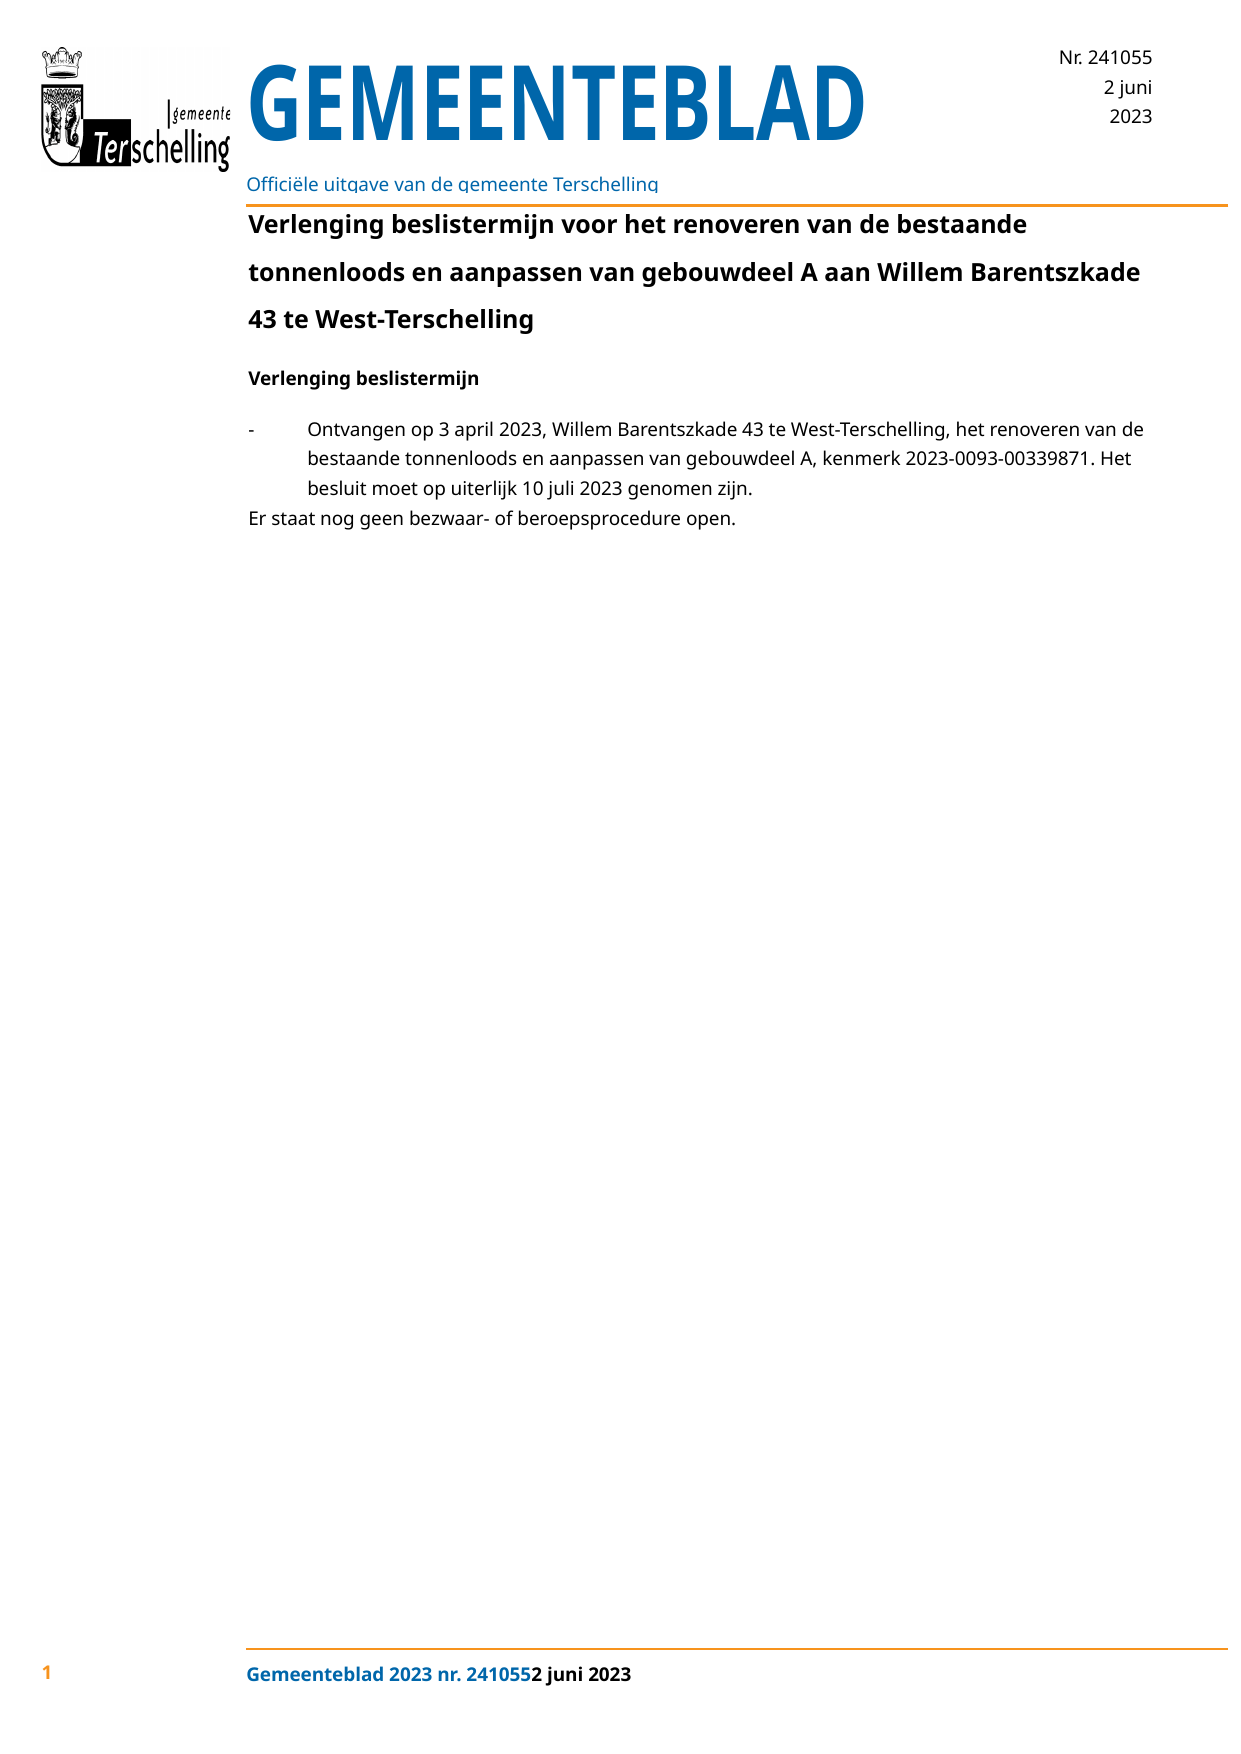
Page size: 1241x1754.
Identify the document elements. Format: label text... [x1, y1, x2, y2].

list Ontvangen op 3 april 2023, Willem Barentszkade 43 te West-Terschelling, het renoveren van de bestaande tonnenloods en aanpassen van gebouwdeel A, kenmerk 2023-0093-00339871. Het besluit moet op uiterlijk 10 juli 2023 genomen zijn. [248, 416, 1152, 501]
text Verlenging beslistermijn voor het renoveren van de bestaande tonnenloods en aanpassen van gebouwdeel A aan Willem Barentszkade 43 te West-Terschelling [248, 207, 1152, 336]
picture [41, 47, 231, 172]
text Verlenging beslistermijn [248, 366, 1152, 391]
text Er staat nog geen bezwaar- of beroepsprocedure open. [248, 505, 1152, 530]
